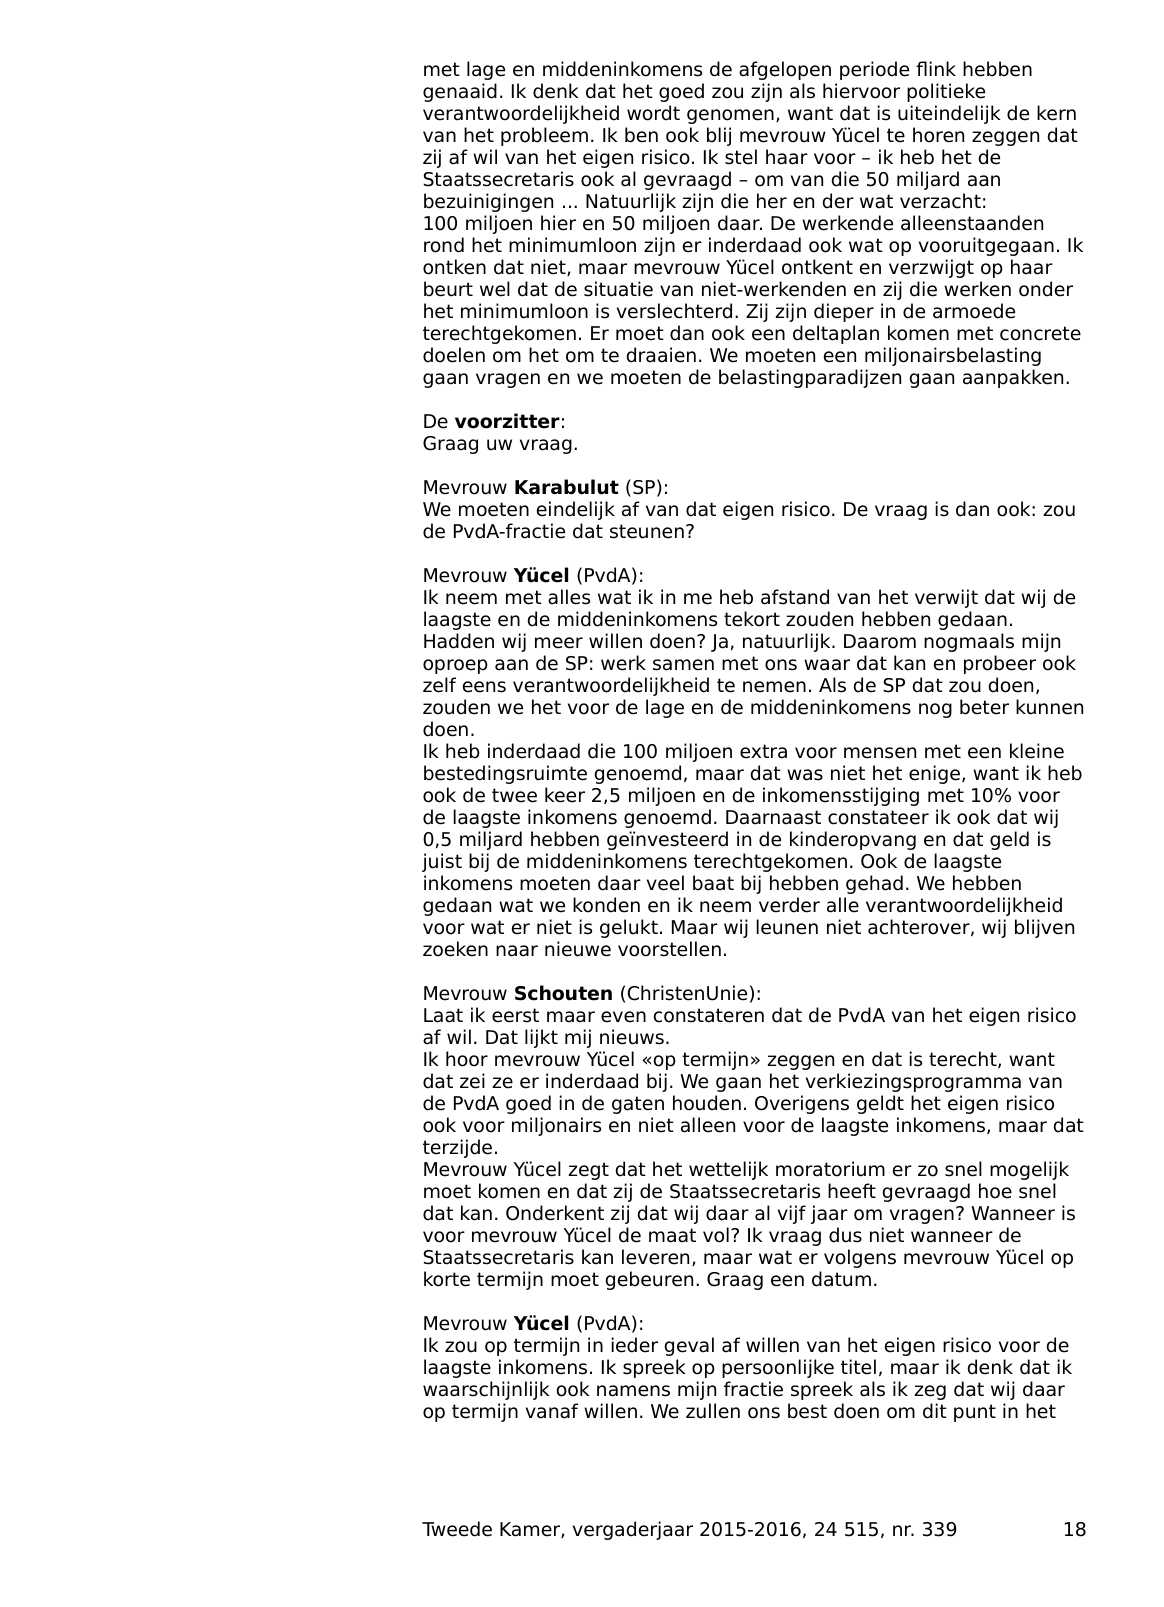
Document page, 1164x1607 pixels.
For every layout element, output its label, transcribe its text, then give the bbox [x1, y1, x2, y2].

text Mevrouw Yücel (PvdA): [422, 565, 1087, 587]
text Ik zou op termijn in ieder geval af willen van het eigen risico voor de laagste inkomens. Ik spreek op persoonlijke titel, maar ik denk dat ik waarschijnlijk ook namens mijn fractie spreek als ik zeg dat wij daar op termijn vanaf willen. We zullen ons best doen om dit punt in het [422, 1335, 1087, 1423]
text We moeten eindelijk af van dat eigen risico. De vraag is dan ook: zou de PvdA-fractie dat steunen? [422, 499, 1087, 543]
text Mevrouw Yücel zegt dat het wettelijk moratorium er zo snel mogelijk moet komen en dat zij de Staatssecretaris heeft gevraagd hoe snel dat kan. Onderkent zij dat wij daar al vijf jaar om vragen? Wanneer is voor mevrouw Yücel de maat vol? Ik vraag dus niet wanneer de Staatssecretaris kan leveren, maar wat er volgens mevrouw Yücel op korte termijn moet gebeuren. Graag een datum. [422, 1159, 1087, 1291]
text Mevrouw Karabulut (SP): [422, 477, 1087, 499]
text Ik neem met alles wat ik in me heb afstand van het verwijt dat wij de laagste en de middeninkomens tekort zouden hebben gedaan. Hadden wij meer willen doen? Ja, natuurlijk. Daarom nogmaals mijn oproep aan de SP: werk samen met ons waar dat kan en probeer ook zelf eens verantwoordelijkheid te nemen. Als de SP dat zou doen, zouden we het voor de lage en de middeninkomens nog beter kunnen doen. [422, 587, 1087, 741]
text met lage en middeninkomens de afgelopen periode flink hebben genaaid. Ik denk dat het goed zou zijn als hiervoor politieke verantwoordelijkheid wordt genomen, want dat is uiteindelijk de kern van het probleem. Ik ben ook blij mevrouw Yücel te horen zeggen dat zij af wil van het eigen risico. Ik stel haar voor – ik heb het de Staatssecretaris ook al gevraagd – om van die 50 miljard aan bezuinigingen ... Natuurlijk zijn die her en der wat verzacht: 100 miljoen hier en 50 miljoen daar. De werkende alleenstaanden rond het minimumloon zijn er inderdaad ook wat op vooruitgegaan. Ik ontken dat niet, maar mevrouw Yücel ontkent en verzwijgt op haar beurt wel dat de situatie van niet-werkenden en zij die werken onder het minimumloon is verslechterd. Zij zijn dieper in de armoede terechtgekomen. Er moet dan ook een deltaplan komen met concrete doelen om het om te draaien. We moeten een miljonairsbelasting gaan vragen en we moeten de belastingparadijzen gaan aanpakken. [422, 59, 1087, 389]
text Ik hoor mevrouw Yücel «op termijn» zeggen en dat is terecht, want dat zei ze er inderdaad bij. We gaan het verkiezingsprogramma van de PvdA goed in de gaten houden. Overigens geldt het eigen risico ook voor miljonairs en niet alleen voor de laagste inkomens, maar dat terzijde. [422, 1049, 1087, 1159]
text Laat ik eerst maar even constateren dat de PvdA van het eigen risico af wil. Dat lijkt mij nieuws. [422, 1005, 1087, 1049]
text Graag uw vraag. [422, 433, 1087, 455]
text De voorzitter: [422, 411, 1087, 433]
text Ik heb inderdaad die 100 miljoen extra voor mensen met een kleine bestedingsruimte genoemd, maar dat was niet het enige, want ik heb ook de twee keer 2,5 miljoen en de inkomensstijging met 10% voor de laagste inkomens genoemd. Daarnaast constateer ik ook dat wij 0,5 miljard hebben geïnvesteerd in de kinderopvang en dat geld is juist bij de middeninkomens terechtgekomen. Ook de laagste inkomens moeten daar veel baat bij hebben gehad. We hebben gedaan wat we konden en ik neem verder alle verantwoordelijkheid voor wat er niet is gelukt. Maar wij leunen niet achterover, wij blijven zoeken naar nieuwe voorstellen. [422, 741, 1087, 961]
text Mevrouw Yücel (PvdA): [422, 1313, 1087, 1335]
text Mevrouw Schouten (ChristenUnie): [422, 983, 1087, 1005]
